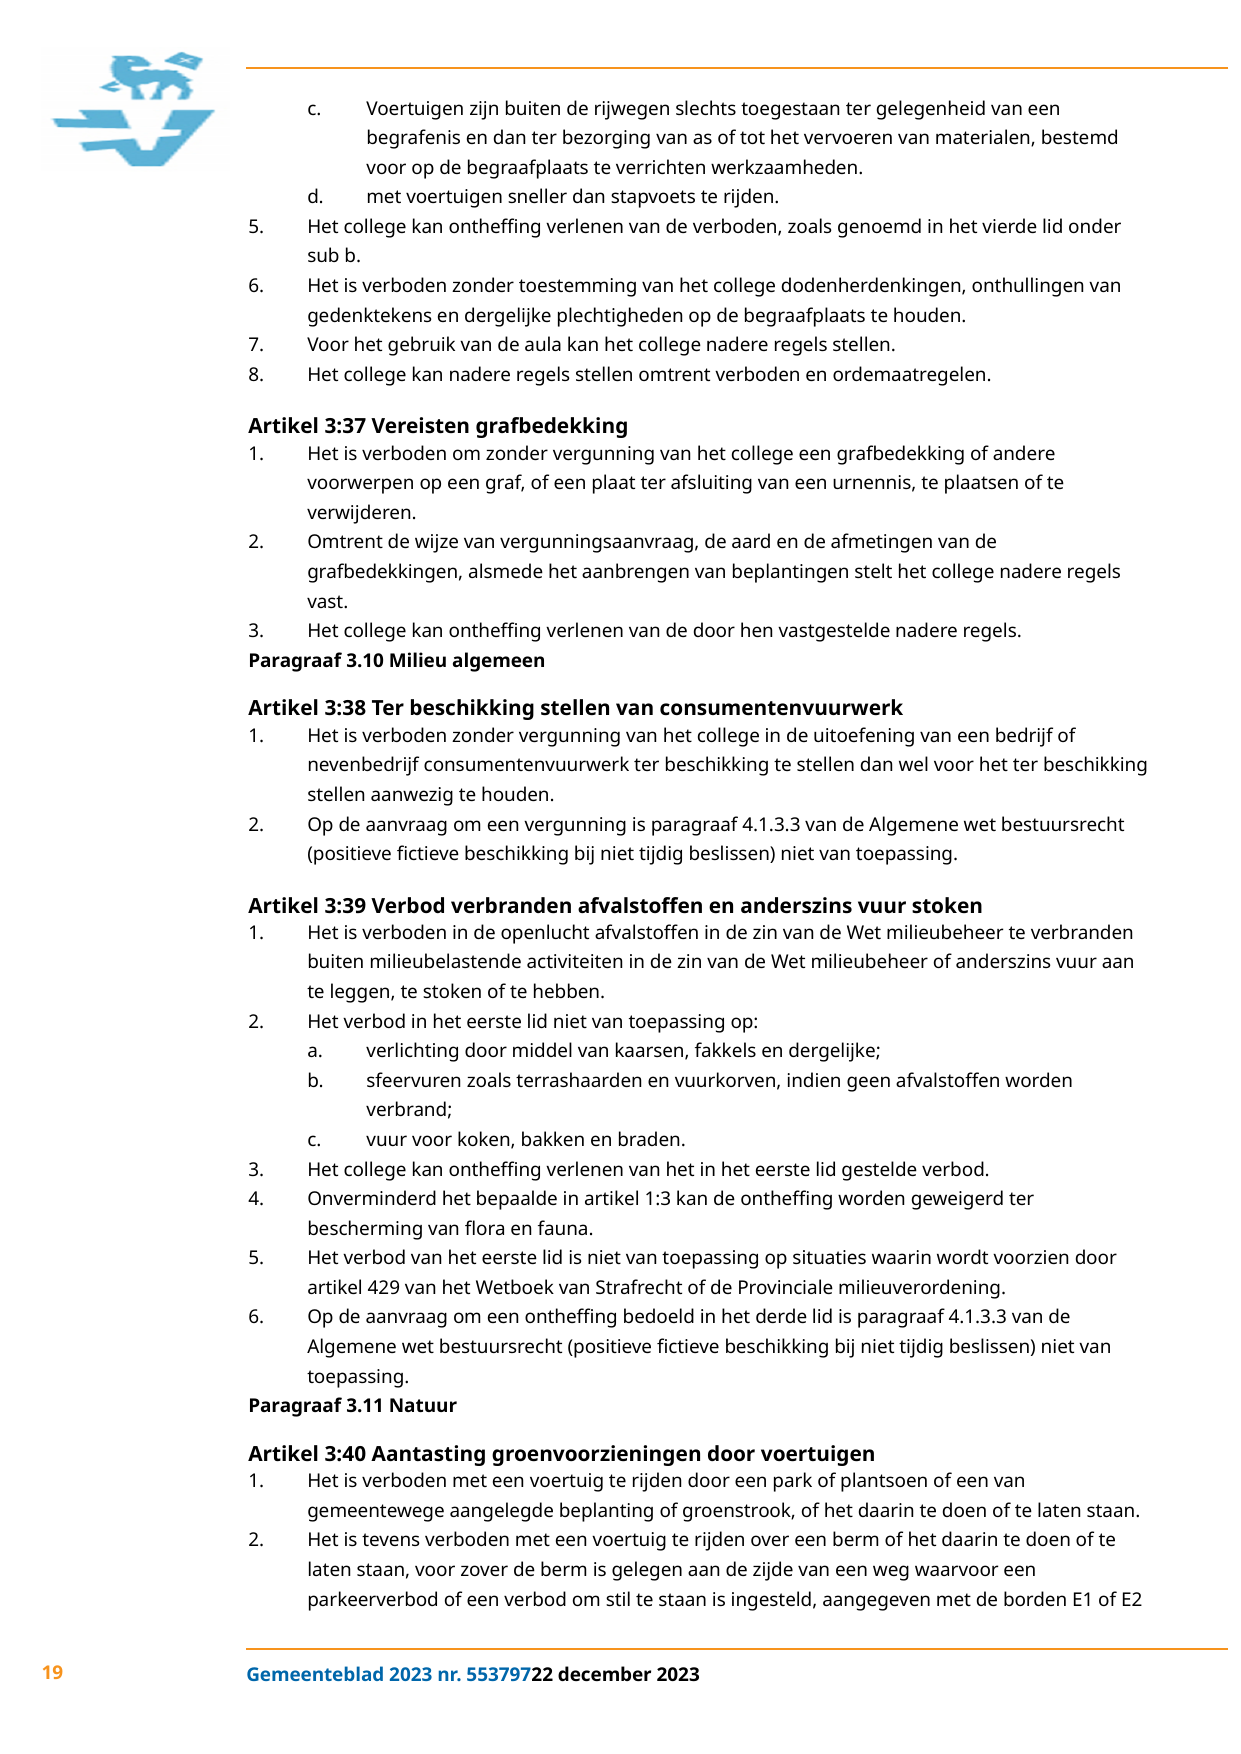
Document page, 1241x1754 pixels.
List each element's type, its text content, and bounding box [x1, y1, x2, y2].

text Artikel 3:38 Ter beschikking stellen van consumentenvuurwerk [248, 693, 1152, 722]
list Het is verboden om zonder vergunning van het college een grafbedekking of andere voorwerpen op een graf, of een plaat ter afsluiting van een urnennis, te plaatsen of te verwijderen. [248, 440, 1152, 525]
list vuur voor koken, bakken en braden. [307, 1126, 1152, 1152]
list Omtrent de wijze van vergunningsaanvraag, de aard en de afmetingen van de grafbedekkingen, alsmede het aanbrengen van beplantingen stelt het college nadere regels vast. [248, 529, 1152, 613]
list Op de aanvraag om een vergunning is paragraaf 4.1.3.3 van de Algemene wet bestuursrecht (positieve fictieve beschikking bij niet tijdig beslissen) niet van toepassing. [248, 811, 1152, 866]
list Het verbod van het eerste lid is niet van toepassing op situaties waarin wordt voorzien door artikel 429 van het Wetboek van Strafrecht of de Provinciale milieuverordening. [248, 1244, 1152, 1300]
list Voertuigen zijn buiten de rijwegen slechts toegestaan ter gelegenheid van een begrafenis en dan ter bezorging van as of tot het vervoeren van materialen, bestemd voor op de begraafplaats te verrichten werkzaamheden. [307, 95, 1152, 180]
list Het is verboden zonder vergunning van het college in de uitoefening van een bedrijf of nevenbedrijf consumentenvuurwerk ter beschikking te stellen dan wel voor het ter beschikking stellen aanwezig te houden. [248, 722, 1152, 807]
list Het college kan nadere regels stellen omtrent verboden en ordemaatregelen. [248, 361, 1152, 387]
picture [41, 47, 231, 172]
list Voor het gebruik van de aula kan het college nadere regels stellen. [248, 331, 1152, 357]
list Het college kan ontheffing verlenen van de verboden, zoals genoemd in het vierde lid onder sub b. [248, 213, 1152, 268]
list Het is tevens verboden met een voertuig te rijden over een berm of het daarin te doen of te laten staan, voor zover de berm is gelegen aan de zijde van een weg waarvoor een parkeerverbod of een verbod om stil te staan is ingesteld, aangegeven met de borden E1 of E2 [248, 1527, 1152, 1612]
list Het is verboden in de openlucht afvalstoffen in de zin van de Wet milieubeheer te verbranden buiten milieubelastende activiteiten in de zin van de Wet milieubeheer of anderszins vuur aan te leggen, te stoken of te hebben. [248, 919, 1152, 1004]
text Artikel 3:39 Verbod verbranden afvalstoffen en anderszins vuur stoken [248, 891, 1152, 919]
list Op de aanvraag om een ontheffing bedoeld in het derde lid is paragraaf 4.1.3.3 van de Algemene wet bestuursrecht (positieve fictieve beschikking bij niet tijdig beslissen) niet van toepassing. [248, 1304, 1152, 1389]
list verlichting door middel van kaarsen, fakkels en dergelijke; [307, 1037, 1152, 1063]
list Het is verboden zonder toestemming van het college dodenherdenkingen, onthullingen van gedenktekens en dergelijke plechtigheden op de begraafplaats te houden. [248, 272, 1152, 328]
text Paragraaf 3.11 Natuur [248, 1392, 1152, 1418]
list Het is verboden met een voertuig te rijden door een park of plantsoen of een van gemeentewege aangelegde beplanting of groenstrook, of het daarin te doen of te laten staan. [248, 1467, 1152, 1523]
list Onverminderd het bepaalde in artikel 1:3 kan de ontheffing worden geweigerd ter bescherming van flora en fauna. [248, 1185, 1152, 1241]
list Het college kan ontheffing verlenen van het in het eerste lid gestelde verbod. [248, 1156, 1152, 1182]
text Paragraaf 3.10 Milieu algemeen [248, 647, 1152, 673]
list Het verbod in het eerste lid niet van toepassing op: [248, 1008, 1152, 1034]
list sfeervuren zoals terrashaarden en vuurkorven, indien geen afvalstoffen worden verbrand; [307, 1067, 1152, 1122]
text Artikel 3:40 Aantasting groenvoorzieningen door voertuigen [248, 1439, 1152, 1467]
text Artikel 3:37 Vereisten grafbedekking [248, 411, 1152, 440]
list Het college kan ontheffing verlenen van de door hen vastgestelde nadere regels. [248, 617, 1152, 643]
list met voertuigen sneller dan stapvoets te rijden. [307, 183, 1152, 209]
